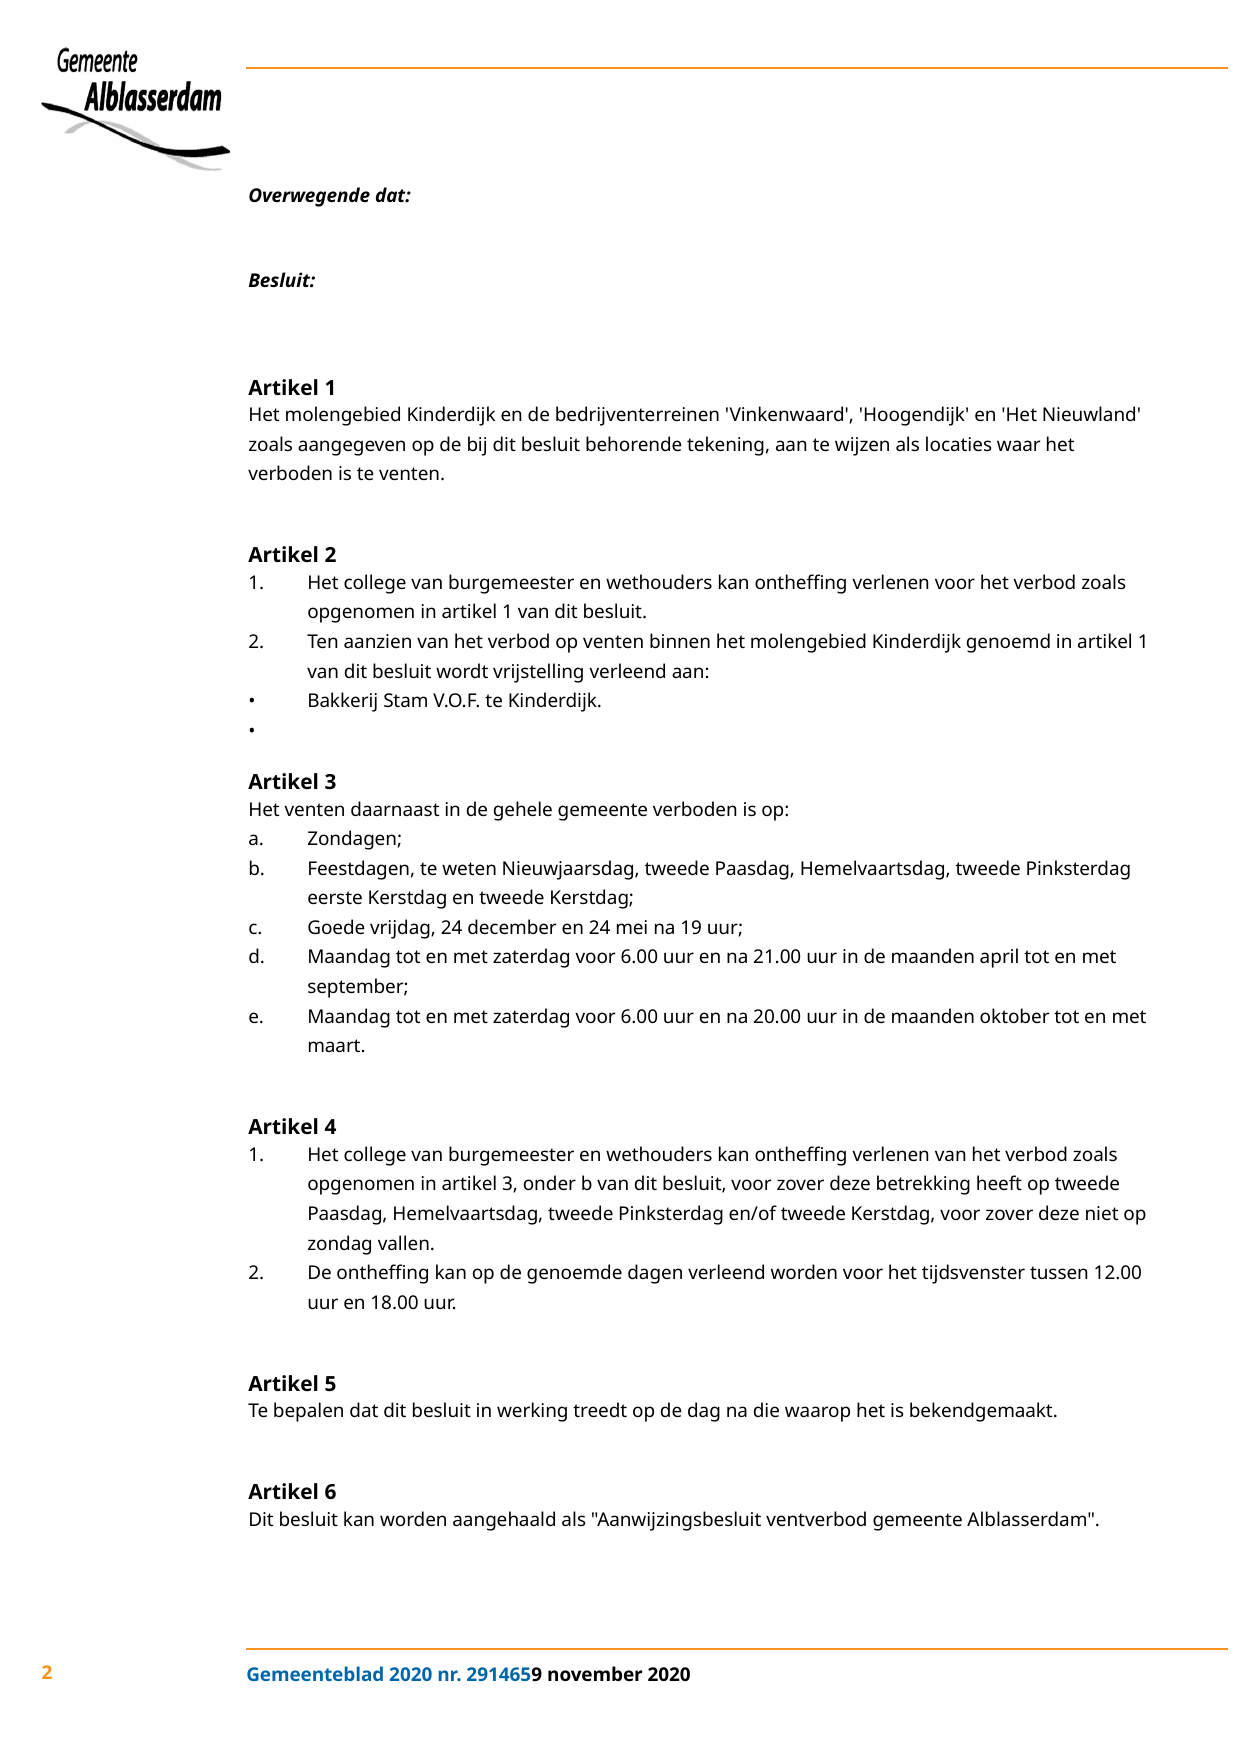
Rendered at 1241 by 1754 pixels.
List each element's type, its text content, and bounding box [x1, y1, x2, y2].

text Artikel 3 [248, 767, 1152, 796]
text Artikel 5 [248, 1369, 1152, 1397]
text Het molengebied Kinderdijk en de bedrijventerreinen 'Vinkenwaard', 'Hoogendijk' en 'Het Nieuwland' zoals aangegeven op de bij dit besluit behorende tekening, aan te wijzen als locaties waar het verboden is te venten. [248, 401, 1152, 486]
list Het college van burgemeester en wethouders kan ontheffing verlenen van het verbod zoals opgenomen in artikel 3, onder b van dit besluit, voor zover deze betrekking heeft op tweede Paasdag, Hemelvaartsdag, tweede Pinksterdag en/of tweede Kerstdag, voor zover deze niet op zondag vallen. [248, 1141, 1152, 1255]
list Maandag tot en met zaterdag voor 6.00 uur en na 20.00 uur in de maanden oktober tot en met maart. [248, 1003, 1152, 1058]
text Overwegende dat: [248, 182, 1152, 208]
list Feestdagen, te weten Nieuwjaarsdag, tweede Paasdag, Hemelvaartsdag, tweede Pinksterdag eerste Kerstdag en tweede Kerstdag; [248, 855, 1152, 910]
list Maandag tot en met zaterdag voor 6.00 uur en na 21.00 uur in de maanden april tot en met september; [248, 944, 1152, 999]
picture [41, 47, 231, 172]
text Artikel 6 [248, 1477, 1152, 1506]
list Ten aanzien van het verbod op venten binnen het molengebied Kinderdijk genoemd in artikel 1 van dit besluit wordt vrijstelling verleend aan: [248, 628, 1152, 683]
list De ontheffing kan op de genoemde dagen verleend worden voor het tijdsvenster tussen 12.00 uur en 18.00 uur. [248, 1259, 1152, 1314]
list Bakkerij Stam V.O.F. te Kinderdijk. [248, 687, 1152, 713]
text Dit besluit kan worden aangehaald als "Aanwijzingsbesluit ventverbod gemeente Alblasserdam". [248, 1506, 1152, 1531]
text Besluit: [248, 267, 1152, 293]
text Artikel 2 [248, 541, 1152, 569]
text Het venten daarnaast in de gehele gemeente verboden is op: [248, 796, 1152, 822]
text Artikel 4 [248, 1112, 1152, 1141]
text Artikel 1 [248, 373, 1152, 401]
list Zondagen; [248, 825, 1152, 851]
list Goede vrijdag, 24 december en 24 mei na 19 uur; [248, 914, 1152, 940]
text Te bepalen dat dit besluit in werking treedt op de dag na die waarop het is bekendgemaakt. [248, 1397, 1152, 1423]
list Het college van burgemeester en wethouders kan ontheffing verlenen voor het verbod zoals opgenomen in artikel 1 van dit besluit. [248, 569, 1152, 624]
